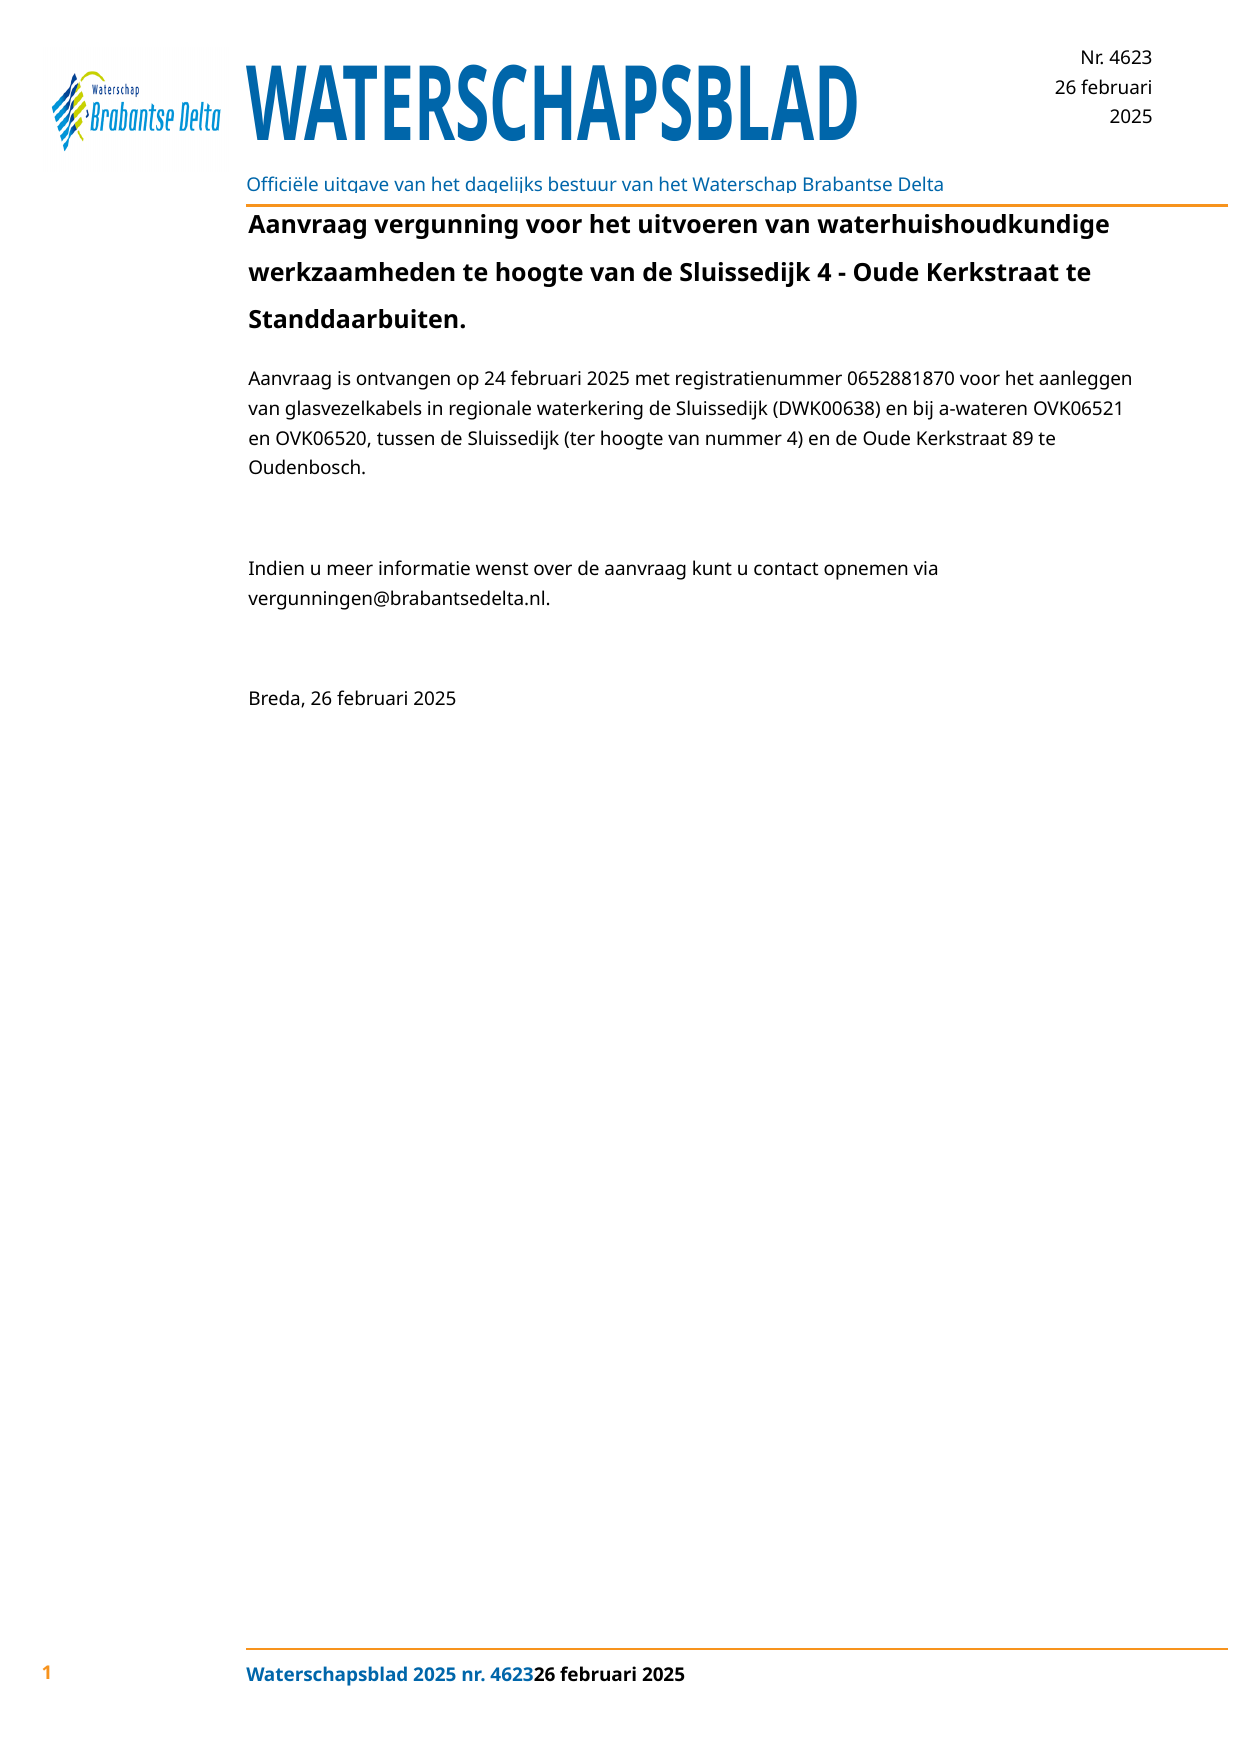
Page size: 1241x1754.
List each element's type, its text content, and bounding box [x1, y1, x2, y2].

text Breda, 26 februari 2025 [248, 686, 1152, 711]
text Aanvraag is ontvangen op 24 februari 2025 met registratienummer 0652881870 voor het aanleggen van glasvezelkabels in regionale waterkering de Sluissedijk (DWK00638) en bij a-wateren OVK06521 en OVK06520, tussen de Sluissedijk (ter hoogte van nummer 4) en de Oude Kerkstraat 89 te Oudenbosch. [248, 366, 1152, 480]
picture [41, 47, 231, 172]
text Aanvraag vergunning voor het uitvoeren van waterhuishoudkundige werkzaamheden te hoogte van de Sluissedijk 4 - Oude Kerkstraat te Standdaarbuiten. [248, 207, 1152, 336]
text Indien u meer informatie wenst over de aanvraag kunt u contact opnemen via vergunningen@brabantsedelta.nl. [248, 555, 1152, 610]
